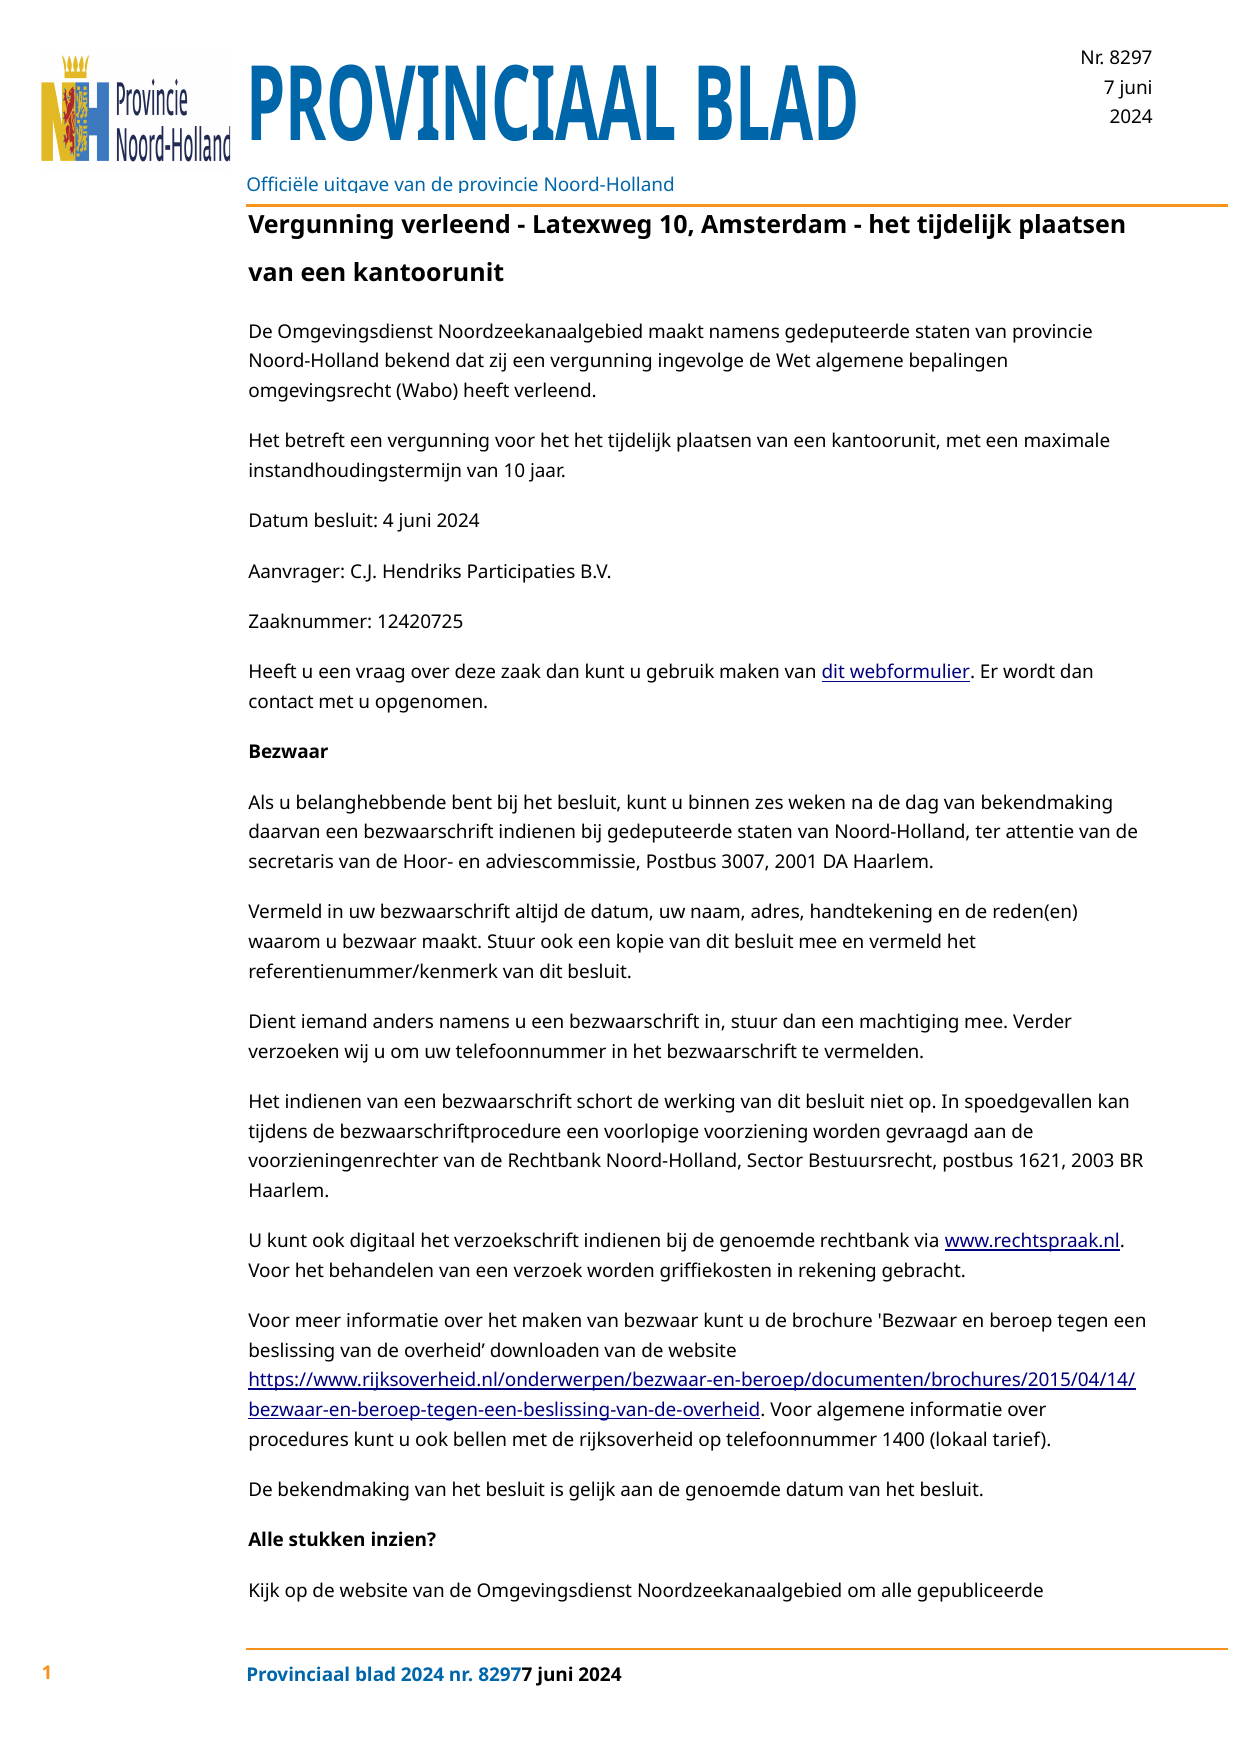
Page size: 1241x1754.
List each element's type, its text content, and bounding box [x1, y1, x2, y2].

text Het betreft een vergunning voor het het tijdelijk plaatsen van een kantoorunit, met een maximale instandhoudingstermijn van 10 jaar. [248, 427, 1152, 483]
text Als u belanghebbende bent bij het besluit, kunt u binnen zes weken na de dag van bekendmaking daarvan een bezwaarschrift indienen bij gedeputeerde staten van Noord-Holland, ter attentie van de secretaris van de Hoor- en adviescommissie, Postbus 3007, 2001 DA Haarlem. [248, 789, 1152, 874]
text Zaaknummer: 12420725 [248, 608, 1152, 634]
text Voor meer informatie over het maken van bezwaar kunt u de brochure 'Bezwaar en beroep tegen een beslissing van de overheid’ downloaden van de website https://www.rijksoverheid.nl/onderwerpen/bezwaar-en-beroep/documenten/brochures/2015/04/14/bezwaar-en-beroep-tegen-een-beslissing-van-de-overheid. Voor algemene informatie over procedures kunt u ook bellen met de rijksoverheid op telefoonnummer 1400 (lokaal tarief). [248, 1307, 1152, 1452]
text De Omgevingsdienst Noordzeekanaalgebied maakt namens gedeputeerde staten van provincie Noord-Holland bekend dat zij een vergunning ingevolge de Wet algemene bepalingen omgevingsrecht (Wabo) heeft verleend. [248, 318, 1152, 403]
text Vergunning verleend - Latexweg 10, Amsterdam - het tijdelijk plaatsen van een kantoorunit [248, 207, 1152, 288]
text De bekendmaking van het besluit is gelijk aan de genoemde datum van het besluit. [248, 1476, 1152, 1502]
text Kijk op de website van de Omgevingsdienst Noordzeekanaalgebied om alle gepubliceerde [248, 1577, 1152, 1603]
text Het indienen van een bezwaarschrift schort de werking van dit besluit niet op. In spoedgevallen kan tijdens de bezwaarschriftprocedure een voorlopige voorziening worden gevraagd aan de voorzieningenrechter van de Rechtbank Noord-Holland, Sector Bestuursrecht, postbus 1621, 2003 BR Haarlem. [248, 1088, 1152, 1203]
text Vermeld in uw bezwaarschrift altijd de datum, uw naam, adres, handtekening en de reden(en) waarom u bezwaar maakt. Stuur ook een kopie van dit besluit mee en vermeld het referentienummer/kenmerk van dit besluit. [248, 899, 1152, 984]
picture [41, 47, 231, 172]
text Bezwaar [248, 739, 1152, 764]
text U kunt ook digitaal het verzoekschrift indienen bij de genoemde rechtbank via www.rechtspraak.nl. Voor het behandelen van een verzoek worden griffiekosten in rekening gebracht. [248, 1227, 1152, 1283]
text Dient iemand anders namens u een bezwaarschrift in, stuur dan een machtiging mee. Verder verzoeken wij u om uw telefoonnummer in het bezwaarschrift te vermelden. [248, 1008, 1152, 1064]
text Datum besluit: 4 juni 2024 [248, 507, 1152, 533]
text Aanvrager: C.J. Hendriks Participaties B.V. [248, 558, 1152, 584]
text Alle stukken inzien? [248, 1527, 1152, 1552]
text Heeft u een vraag over deze zaak dan kunt u gebruik maken van dit webformulier. Er wordt dan contact met u opgenomen. [248, 659, 1152, 714]
